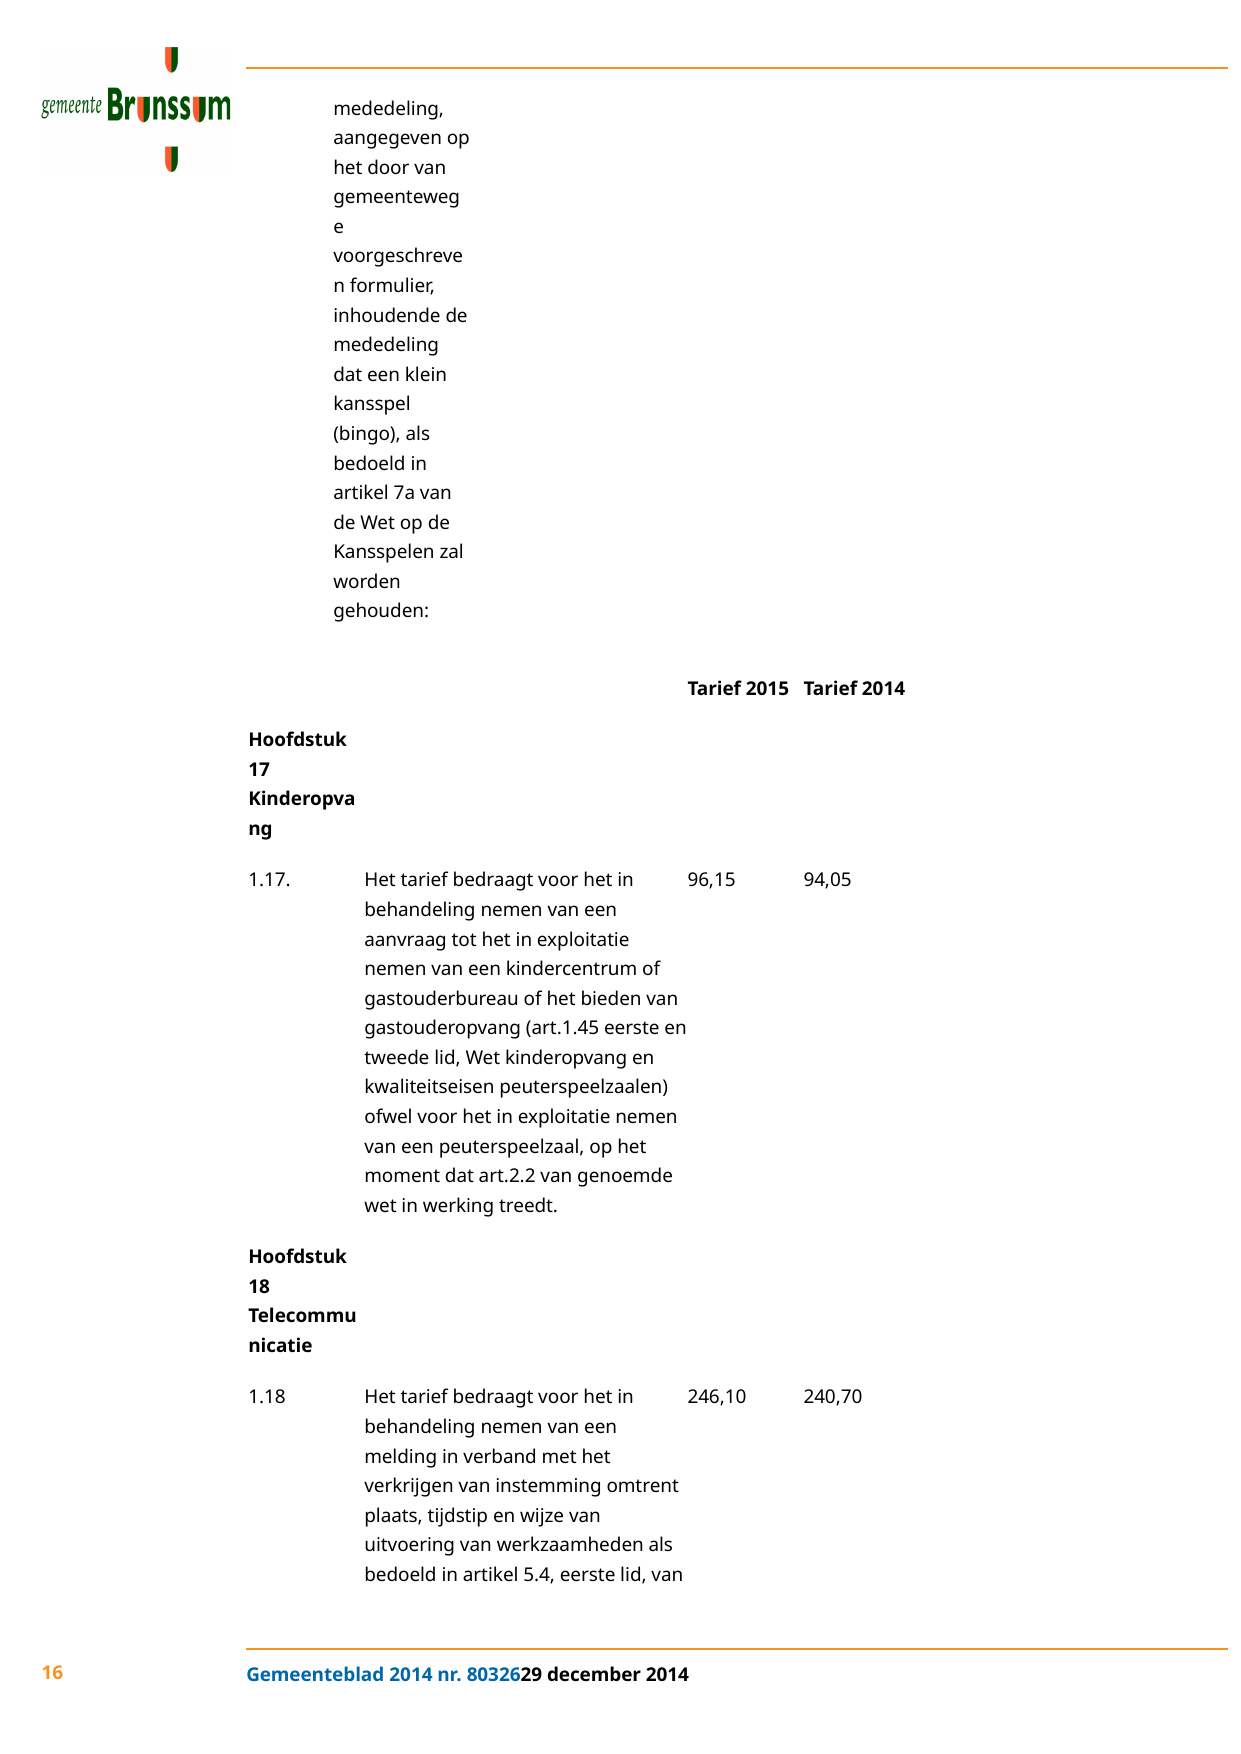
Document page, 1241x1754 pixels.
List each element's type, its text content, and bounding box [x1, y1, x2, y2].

table_cell 96,15 [687, 867, 803, 1218]
table_cell Het tarief bedraagt voor het in behandeling nemen van een melding in verband met het verkrijgen van instemming omtrent plaats, tijdstip en wijze van uitvoering van werkzaamheden als bedoeld in artikel 5.4, eerste lid, van [364, 1384, 687, 1587]
table_cell [803, 701, 919, 726]
table_cell [364, 726, 687, 841]
table_cell [248, 1218, 364, 1243]
table_cell Het tarief bedraagt voor het in behandeling nemen van een aanvraag tot het in exploitatie nemen van een kindercentrum of gastouderbureau of het bieden van gastouderopvang (art.1.45 eerste en tweede lid, Wet kinderopvang en kwaliteitseisen peuterspeelzaalen) ofwel voor het in exploitatie nemen van een peuterspeelzaal, op het moment dat art.2.2 van genoemde wet in werking treedt. [364, 867, 687, 1218]
table_cell [248, 1358, 364, 1384]
table_cell [687, 1218, 803, 1243]
table_cell 240,70 [803, 1384, 919, 1587]
table_cell [687, 841, 803, 867]
table_header Tarief 2014 [803, 675, 919, 701]
table_cell 1.18 [248, 1384, 364, 1587]
table_cell [364, 1358, 687, 1384]
table_header Tarief 2015 [687, 675, 803, 701]
table_cell [248, 841, 364, 867]
table_cell [248, 701, 364, 726]
table_cell [364, 1218, 687, 1243]
table_cell [364, 841, 687, 867]
table_cell [687, 701, 803, 726]
table_header [364, 675, 687, 701]
table_cell 246,10 [687, 1384, 803, 1587]
table_cell [803, 841, 919, 867]
table_cell [248, 95, 333, 623]
table_cell [364, 701, 687, 726]
table_cell 1.17. [248, 867, 364, 1218]
picture [41, 47, 231, 172]
table_cell [803, 1218, 919, 1243]
table_cell 94,05 [803, 867, 919, 1218]
table_cell [364, 1244, 687, 1358]
table_cell Hoofdstuk 17 Kinderopvang [248, 726, 364, 841]
table_cell [687, 1244, 803, 1358]
table_header [248, 675, 364, 701]
table_cell [470, 95, 555, 623]
table_cell [687, 1358, 803, 1384]
table_cell [555, 95, 641, 623]
table_cell mededeling, aangegeven op het door van gemeentewege voorgeschreven formulier, inhoudende de mededeling dat een klein kansspel (bingo), als bedoeld in artikel 7a van de Wet op de Kansspelen zal worden gehouden: [333, 95, 470, 623]
table_cell Hoofdstuk 18 Telecommunicatie [248, 1244, 364, 1358]
table_cell [803, 1358, 919, 1384]
table_cell [687, 726, 803, 841]
